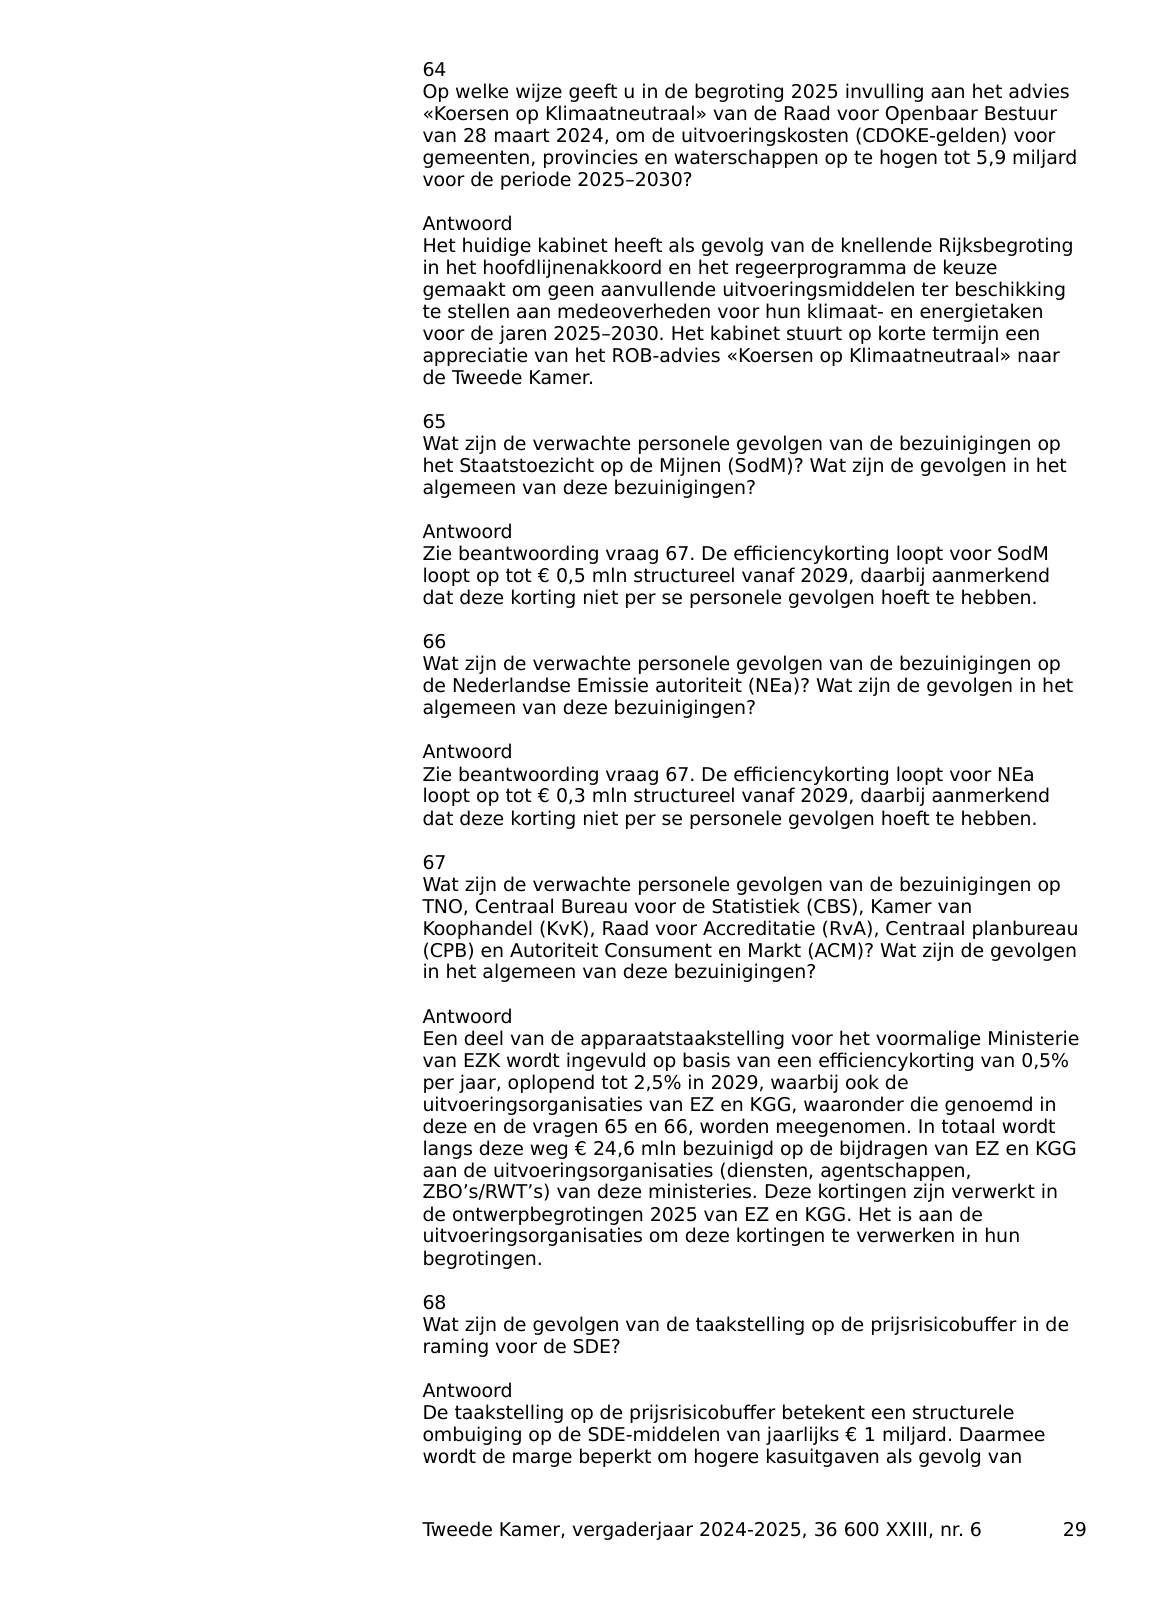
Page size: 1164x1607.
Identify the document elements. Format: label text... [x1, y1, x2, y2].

text Op welke wijze geeft u in de begroting 2025 invulling aan het advies «Koersen op Klimaatneutraal» van de Raad voor Openbaar Bestuur van 28 maart 2024, om de uitvoeringskosten (CDOKE-gelden) voor gemeenten, provincies en waterschappen op te hogen tot 5,9 miljard voor de periode 2025–2030? [422, 81, 1087, 191]
text 66 [422, 631, 1087, 653]
text Wat zijn de gevolgen van de taakstelling op de prijsrisicobuffer in de raming voor de SDE? [422, 1313, 1087, 1357]
text Een deel van de apparaatstaakstelling voor het voormalige Ministerie van EZK wordt ingevuld op basis van een efficiencykorting van 0,5% per jaar, oplopend tot 2,5% in 2029, waarbij ook de uitvoeringsorganisaties van EZ en KGG, waaronder die genoemd in deze en de vragen 65 en 66, worden meegenomen. In totaal wordt langs deze weg € 24,6 mln bezuinigd op de bijdragen van EZ en KGG aan de uitvoeringsorganisaties (diensten, agentschappen, ZBO’s/RWT’s) van deze ministeries. Deze kortingen zijn verwerkt in de ontwerpbegrotingen 2025 van EZ en KGG. Het is aan de uitvoeringsorganisaties om deze kortingen te verwerken in hun begrotingen. [422, 1028, 1087, 1269]
text Wat zijn de verwachte personele gevolgen van de bezuinigingen op TNO, Centraal Bureau voor de Statistiek (CBS), Kamer van Koophandel (KvK), Raad voor Accreditatie (RvA), Centraal planbureau (CPB) en Autoriteit Consument en Markt (ACM)? Wat zijn de gevolgen in het algemeen van deze bezuinigingen? [422, 873, 1087, 983]
text 67 [422, 852, 1087, 873]
text Zie beantwoording vraag 67. De efficiencykorting loopt voor SodM loopt op tot € 0,5 mln structureel vanaf 2029, daarbij aanmerkend dat deze korting niet per se personele gevolgen hoeft te hebben. [422, 543, 1087, 609]
text Wat zijn de verwachte personele gevolgen van de bezuinigingen op de Nederlandse Emissie autoriteit (NEa)? Wat zijn de gevolgen in het algemeen van deze bezuinigingen? [422, 653, 1087, 719]
text Antwoord [422, 741, 1087, 763]
text Zie beantwoording vraag 67. De efficiencykorting loopt voor NEa loopt op tot € 0,3 mln structureel vanaf 2029, daarbij aanmerkend dat deze korting niet per se personele gevolgen hoeft te hebben. [422, 763, 1087, 829]
text Antwoord [422, 1380, 1087, 1402]
text 64 [422, 59, 1087, 81]
text Wat zijn de verwachte personele gevolgen van de bezuinigingen op het Staatstoezicht op de Mijnen (SodM)? Wat zijn de gevolgen in het algemeen van deze bezuinigingen? [422, 433, 1087, 499]
text De taakstelling op de prijsrisicobuffer betekent een structurele ombuiging op de SDE-middelen van jaarlijks € 1 miljard. Daarmee wordt de marge beperkt om hogere kasuitgaven als gevolg van [422, 1402, 1087, 1468]
text Antwoord [422, 213, 1087, 235]
text Het huidige kabinet heeft als gevolg van de knellende Rijksbegroting in het hoofdlijnenakkoord en het regeerprogramma de keuze gemaakt om geen aanvullende uitvoeringsmiddelen ter beschikking te stellen aan medeoverheden voor hun klimaat- en energietaken voor de jaren 2025–2030. Het kabinet stuurt op korte termijn een appreciatie van het ROB-advies «Koersen op Klimaatneutraal» naar de Tweede Kamer. [422, 235, 1087, 389]
text 68 [422, 1292, 1087, 1313]
text Antwoord [422, 521, 1087, 543]
text Antwoord [422, 1006, 1087, 1028]
text 65 [422, 411, 1087, 433]
